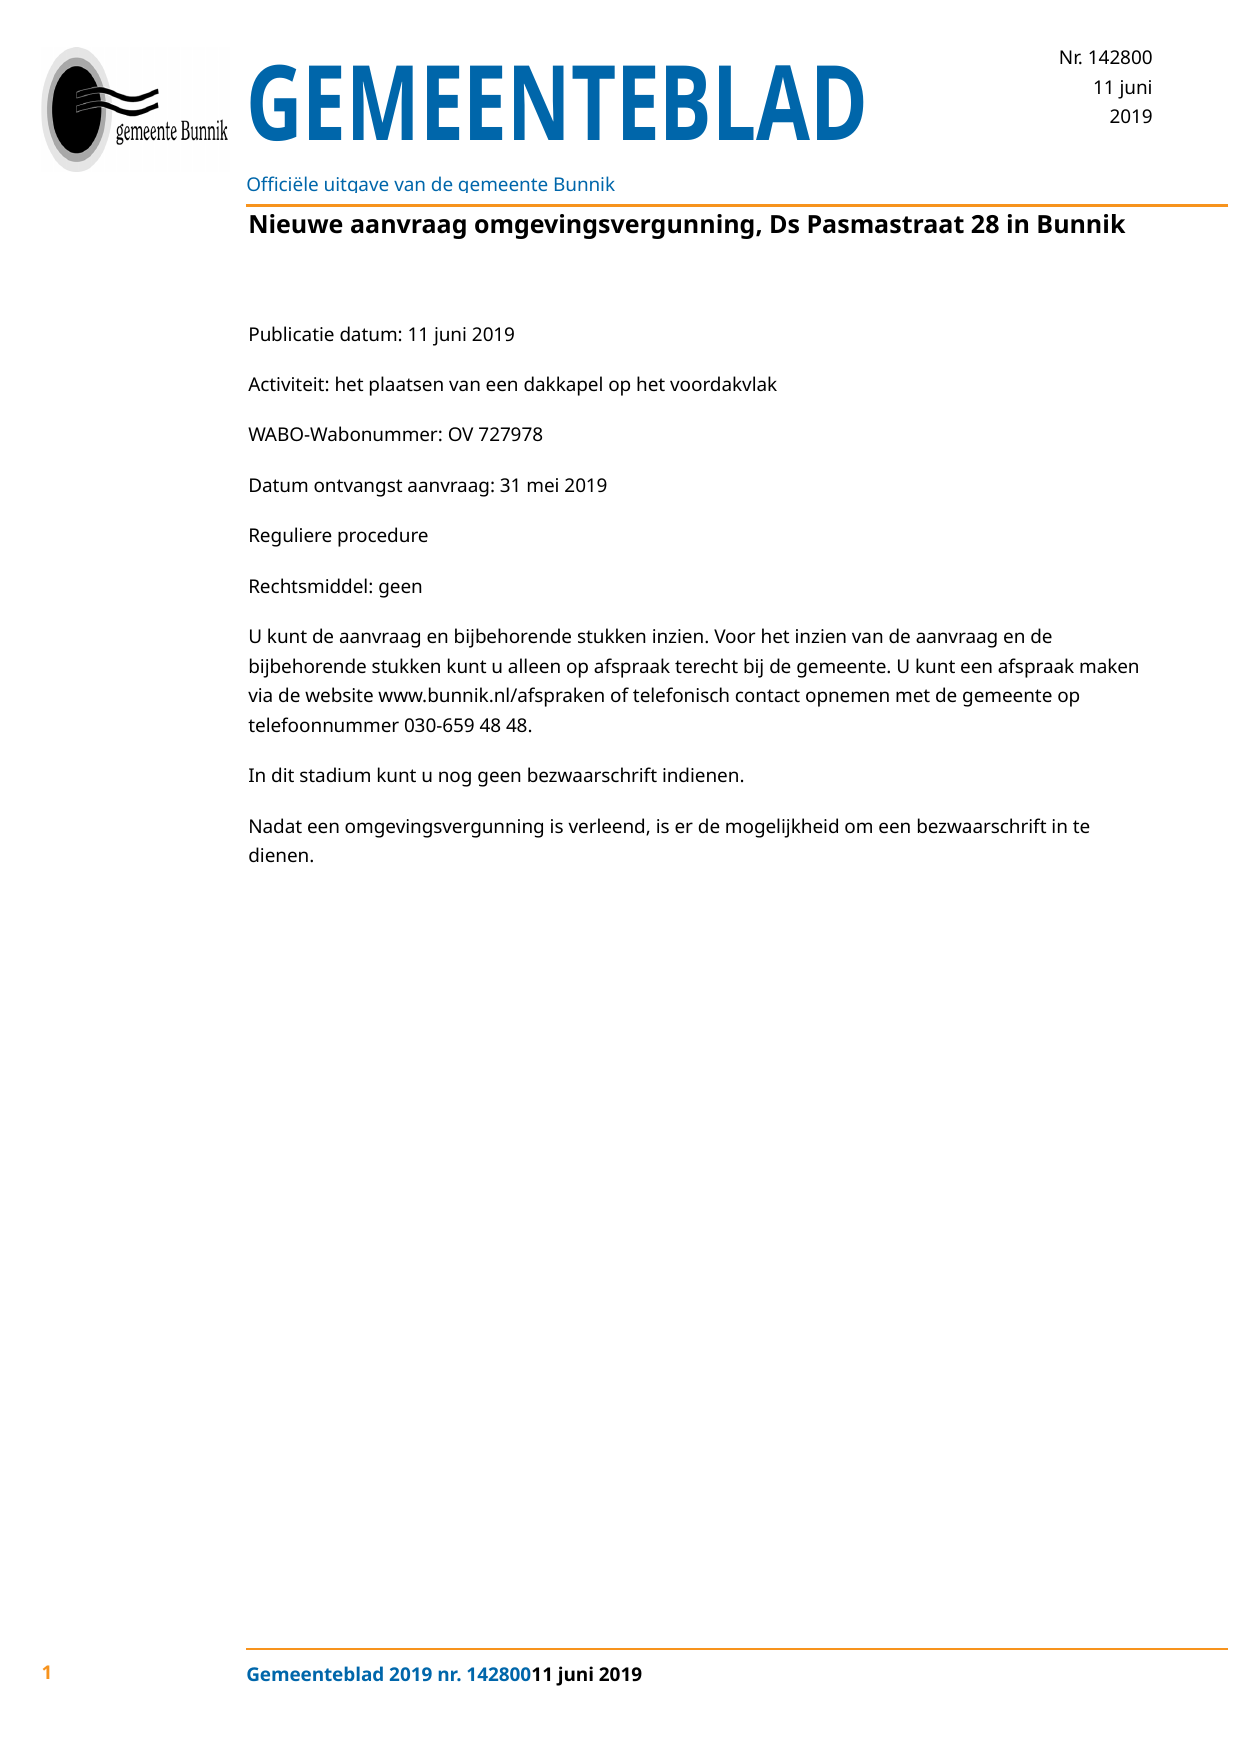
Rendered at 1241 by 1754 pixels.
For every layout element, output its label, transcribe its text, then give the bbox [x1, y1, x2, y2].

text Nieuwe aanvraag omgevingsvergunning, Ds Pasmastraat 28 in Bunnik [248, 207, 1152, 241]
picture [41, 47, 231, 172]
text Datum ontvangst aanvraag: 31 mei 2019 [248, 472, 1152, 498]
text Rechtsmiddel: geen [248, 573, 1152, 598]
text Activiteit: het plaatsen van een dakkapel op het voordakvlak [248, 371, 1152, 397]
text WABO-Wabonummer: OV 727978 [248, 422, 1152, 447]
text Nadat een omgevingsvergunning is verleend, is er de mogelijkheid om een bezwaarschrift in te dienen. [248, 813, 1152, 868]
text Reguliere procedure [248, 522, 1152, 548]
text Publicatie datum: 11 juni 2019 [248, 321, 1152, 346]
text In dit stadium kunt u nog geen bezwaarschrift indienen. [248, 762, 1152, 788]
text U kunt de aanvraag en bijbehorende stukken inzien. Voor het inzien van de aanvraag en de bijbehorende stukken kunt u alleen op afspraak terecht bij de gemeente. U kunt een afspraak maken via de website www.bunnik.nl/afspraken of telefonisch contact opnemen met de gemeente op telefoonnummer 030-659 48 48. [248, 623, 1152, 738]
